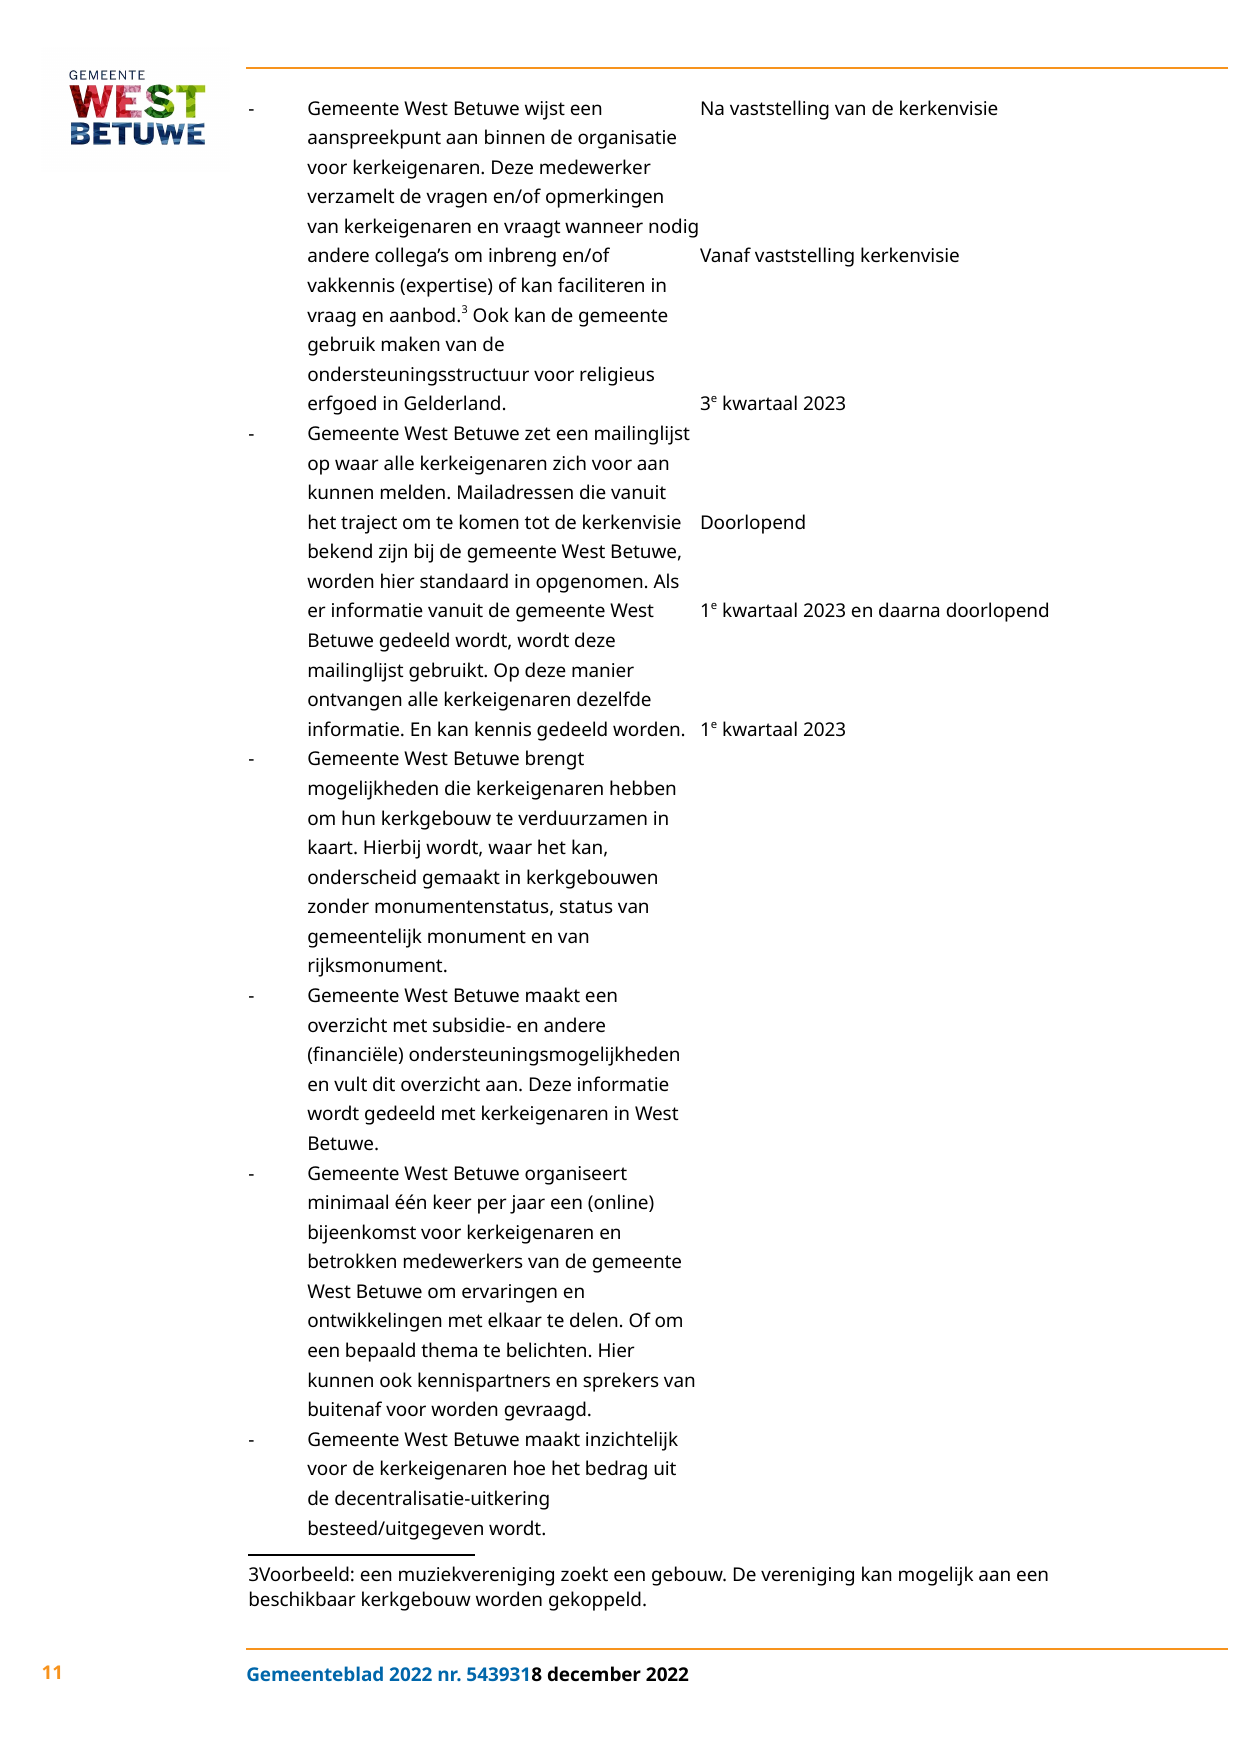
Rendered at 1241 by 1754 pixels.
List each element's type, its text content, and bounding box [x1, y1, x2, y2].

table_cell Na vaststelling van de kerkenvisie Vanaf vaststelling kerkenvisie 3e kwartaal 2023 Doorlopend 1e kwartaal 2023 en daarna doorlopend 1e kwartaal 2023 [700, 95, 1152, 1541]
table_cell Gemeente West Betuwe wijst een aanspreekpunt aan binnen de organisatie voor kerkeigenaren. Deze medewerker verzamelt de vragen en/of opmerkingen van kerkeigenaren en vraagt wanneer nodig andere collega’s om inbreng en/of vakkennis (expertise) of kan faciliteren in vraag en aanbod. Ook kan de gemeente gebruik maken van de ondersteuningsstructuur voor religieus erfgoed in Gelderland. Gemeente West Betuwe zet een mailinglijst op waar alle kerkeigenaren zich voor aan kunnen melden. Mailadressen die vanuit het traject om te komen tot de kerkenvisie bekend zijn bij de gemeente West Betuwe, worden hier standaard in opgenomen. Als er informatie vanuit de gemeente West Betuwe gedeeld wordt, wordt deze mailinglijst gebruikt. Op deze manier ontvangen alle kerkeigenaren dezelfde informatie. En kan kennis gedeeld worden. Gemeente West Betuwe brengt mogelijkheden die kerkeigenaren hebben om hun kerkgebouw te verduurzamen in kaart. Hierbij wordt, waar het kan, onderscheid gemaakt in kerkgebouwen zonder monumentenstatus, status van gemeentelijk monument en van rijksmonument. Gemeente West Betuwe maakt een overzicht met subsidie- en andere (financiële) ondersteuningsmogelijkheden en vult dit overzicht aan. Deze informatie wordt gedeeld met kerkeigenaren in West Betuwe. Gemeente West Betuwe organiseert minimaal één keer per jaar een (online) bijeenkomst voor kerkeigenaren en betrokken medewerkers van de gemeente West Betuwe om ervaringen en ontwikkelingen met elkaar te delen. Of om een bepaald thema te belichten. Hier kunnen ook kennispartners en sprekers van buitenaf voor worden gevraagd. Gemeente West Betuwe maakt inzichtelijk voor de kerkeigenaren hoe het bedrag uit de decentralisatie-uitkering besteed/uitgegeven wordt. [248, 95, 700, 1541]
picture [41, 47, 231, 172]
